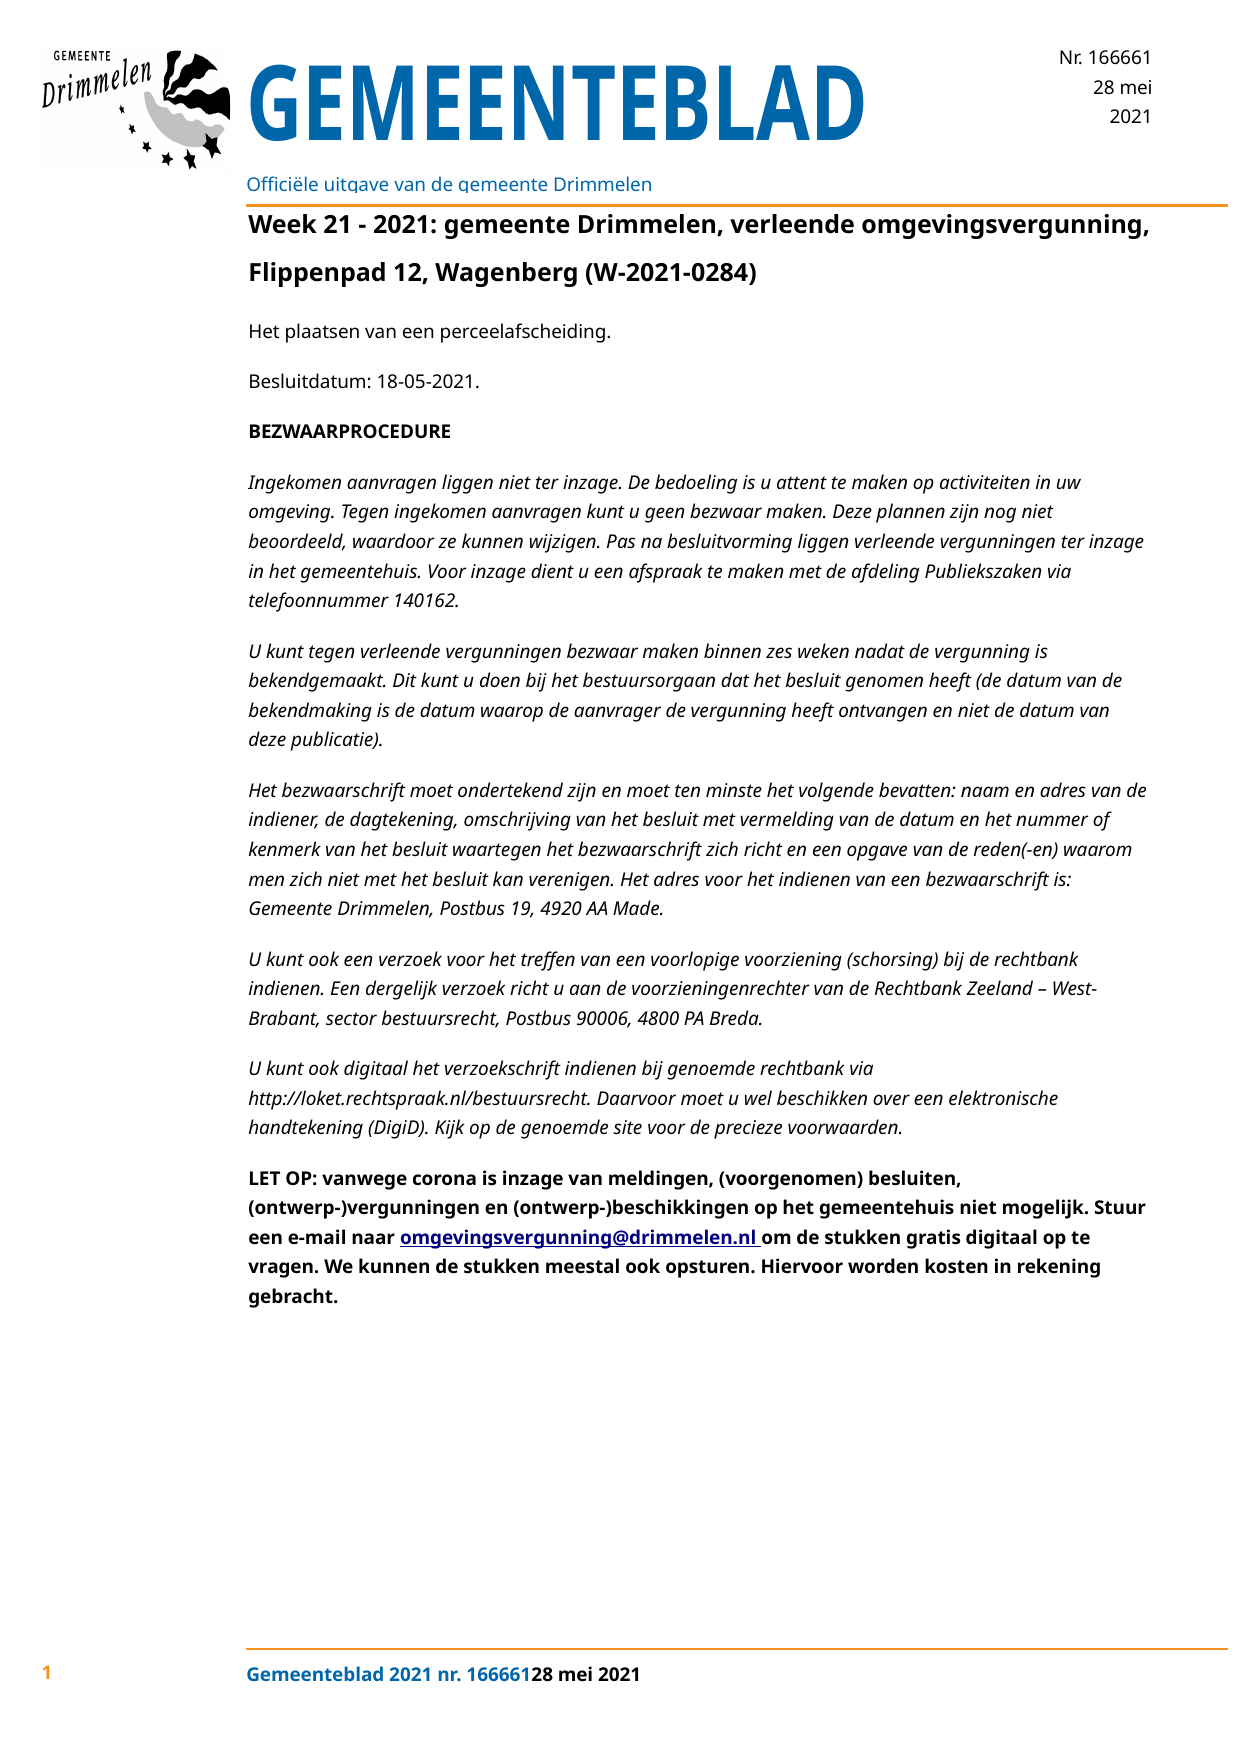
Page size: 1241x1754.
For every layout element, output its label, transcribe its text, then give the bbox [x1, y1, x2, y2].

text U kunt ook een verzoek voor het treffen van een voorlopige voorziening (schorsing) bij de rechtbank indienen. Een dergelijk verzoek richt u aan de voorzieningenrechter van de Rechtbank Zeeland – West-Brabant, sector bestuursrecht, Postbus 90006, 4800 PA Breda. [248, 946, 1152, 1031]
text Het bezwaarschrift moet ondertekend zijn en moet ten minste het volgende bevatten: naam en adres van de indiener, de dagtekening, omschrijving van het besluit met vermelding van de datum en het nummer of kenmerk van het besluit waartegen het bezwaarschrift zich richt en een opgave van de reden(-en) waarom men zich niet met het besluit kan verenigen. Het adres voor het indienen van een bezwaarschrift is: Gemeente Drimmelen, Postbus 19, 4920 AA Made. [248, 777, 1152, 921]
text U kunt tegen verleende vergunningen bezwaar maken binnen zes weken nadat de vergunning is bekendgemaakt. Dit kunt u doen bij het bestuursorgaan dat het besluit genomen heeft (de datum van de bekendmaking is de datum waarop de aanvrager de vergunning heeft ontvangen en niet de datum van deze publicatie). [248, 638, 1152, 752]
text Week 21 - 2021: gemeente Drimmelen, verleende omgevingsvergunning, Flippenpad 12, Wagenberg (W-2021-0284) [248, 207, 1152, 288]
text Het plaatsen van een perceelafscheiding. [248, 318, 1152, 344]
text U kunt ook digitaal het verzoekschrift indienen bij genoemde rechtbank via http://loket.rechtspraak.nl/bestuursrecht. Daarvoor moet u wel beschikken over een elektronische handtekening (DigiD). Kijk op de genoemde site voor de precieze voorwaarden. [248, 1055, 1152, 1140]
text Besluitdatum: 18-05-2021. [248, 368, 1152, 394]
text LET OP: vanwege corona is inzage van meldingen, (voorgenomen) besluiten, (ontwerp-)vergunningen en (ontwerp-)beschikkingen op het gemeentehuis niet mogelijk. Stuur een e-mail naar omgevingsvergunning@drimmelen.nl om de stukken gratis digitaal op te vragen. We kunnen de stukken meestal ook opsturen. Hiervoor worden kosten in rekening gebracht. [248, 1165, 1152, 1309]
text BEZWAARPROCEDURE [248, 419, 1152, 444]
text Ingekomen aanvragen liggen niet ter inzage. De bedoeling is u attent te maken op activiteiten in uw omgeving. Tegen ingekomen aanvragen kunt u geen bezwaar maken. Deze plannen zijn nog niet beoordeeld, waardoor ze kunnen wijzigen. Pas na besluitvorming liggen verleende vergunningen ter inzage in het gemeentehuis. Voor inzage dient u een afspraak te maken met de afdeling Publiekszaken via telefoonnummer 140162. [248, 469, 1152, 613]
picture [41, 47, 231, 172]
